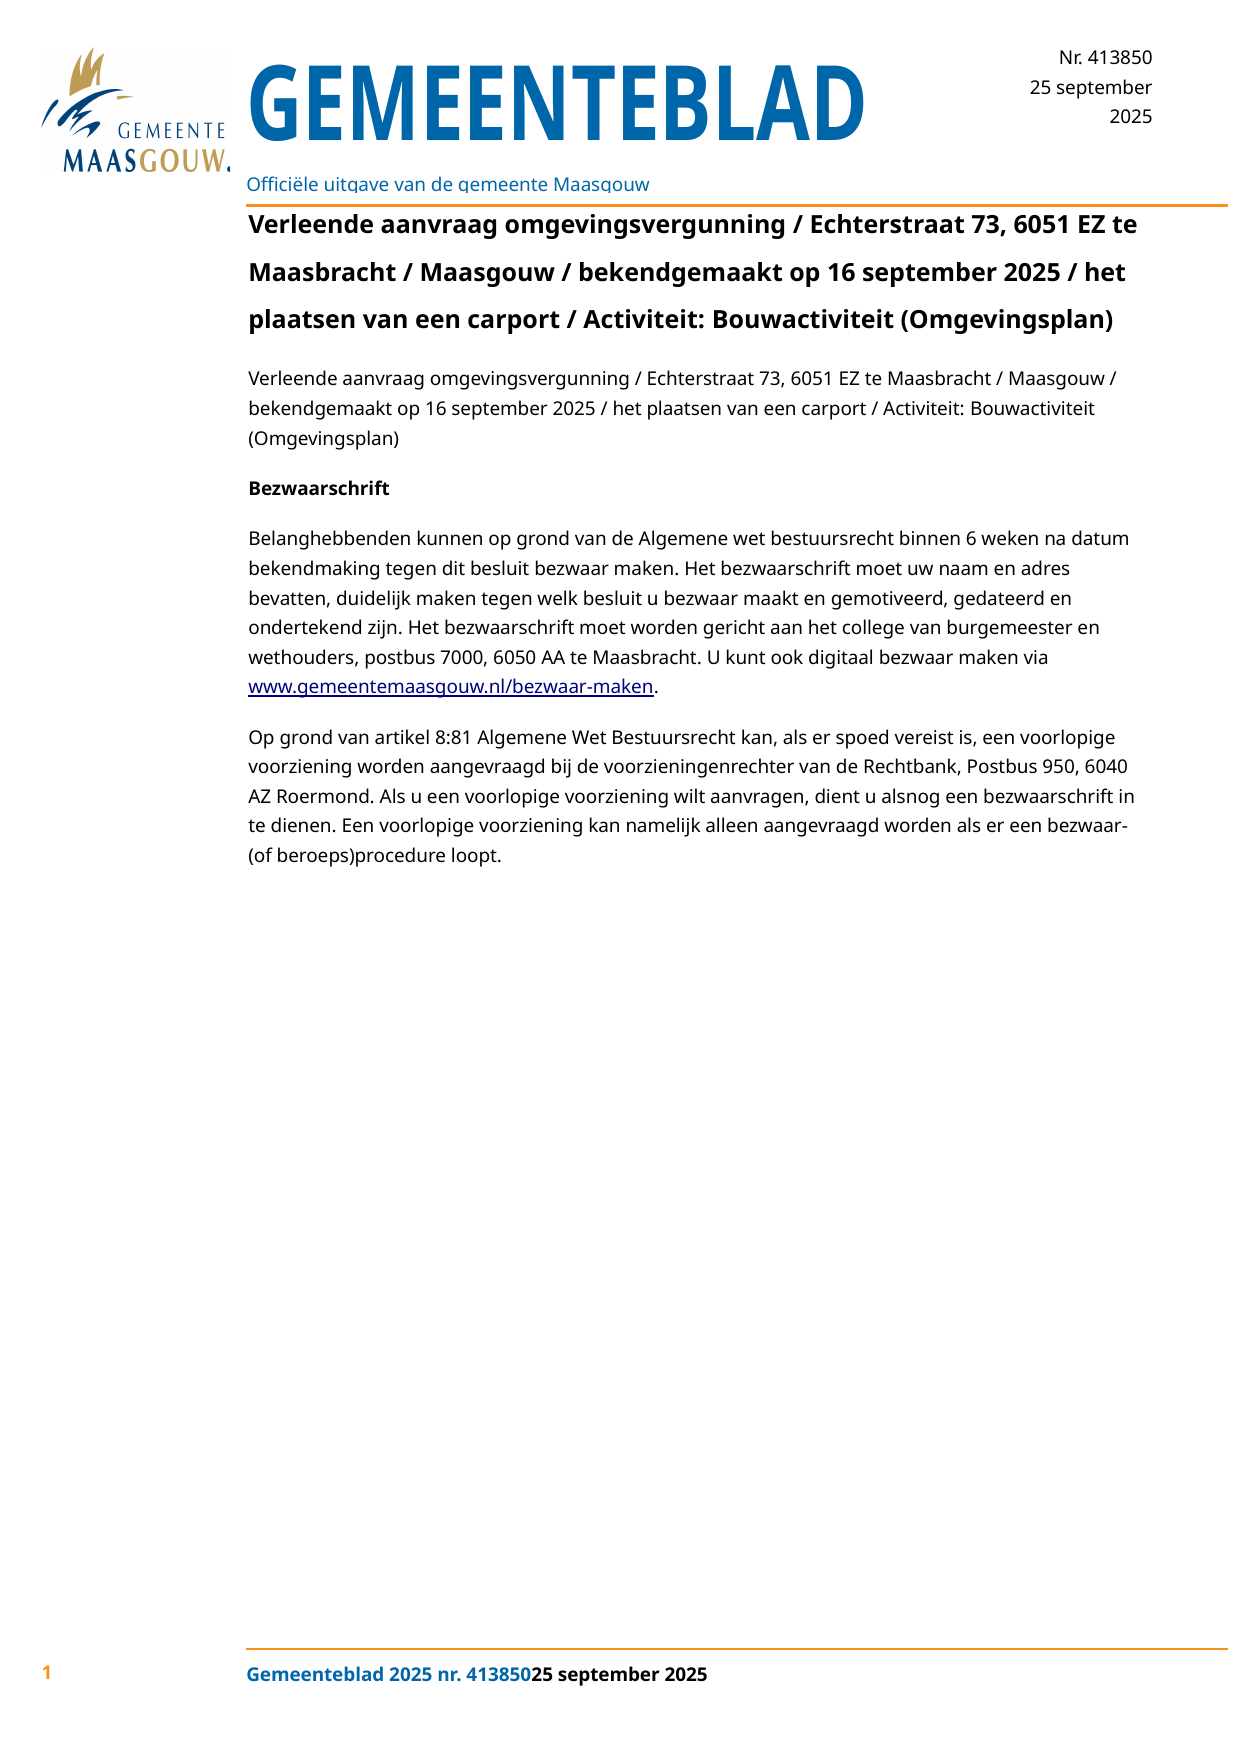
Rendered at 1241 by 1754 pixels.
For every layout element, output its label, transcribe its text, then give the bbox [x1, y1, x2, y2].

text Verleende aanvraag omgevingsvergunning / Echterstraat 73, 6051 EZ te Maasbracht / Maasgouw / bekendgemaakt op 16 september 2025 / het plaatsen van een carport / Activiteit: Bouwactiviteit (Omgevingsplan) [248, 207, 1152, 336]
text Op grond van artikel 8:81 Algemene Wet Bestuursrecht kan, als er spoed vereist is, een voorlopige voorziening worden aangevraagd bij de voorzieningenrechter van de Rechtbank, Postbus 950, 6040 AZ Roermond. Als u een voorlopige voorziening wilt aanvragen, dient u alsnog een bezwaarschrift in te dienen. Een voorlopige voorziening kan namelijk alleen aangevraagd worden als er een bezwaar- (of beroeps)procedure loopt. [248, 724, 1152, 868]
picture [41, 47, 231, 172]
text Verleende aanvraag omgevingsvergunning / Echterstraat 73, 6051 EZ te Maasbracht / Maasgouw / bekendgemaakt op 16 september 2025 / het plaatsen van een carport / Activiteit: Bouwactiviteit (Omgevingsplan) [248, 366, 1152, 450]
text Belanghebbenden kunnen op grond van de Algemene wet bestuursrecht binnen 6 weken na datum bekendmaking tegen dit besluit bezwaar maken. Het bezwaarschrift moet uw naam en adres bevatten, duidelijk maken tegen welk besluit u bezwaar maakt en gemotiveerd, gedateerd en ondertekend zijn. Het bezwaarschrift moet worden gericht aan het college van burgemeester en wethouders, postbus 7000, 6050 AA te Maasbracht. U kunt ook digitaal bezwaar maken via www.gemeentemaasgouw.nl/bezwaar-maken. [248, 526, 1152, 699]
text Bezwaarschrift [248, 475, 1152, 501]
